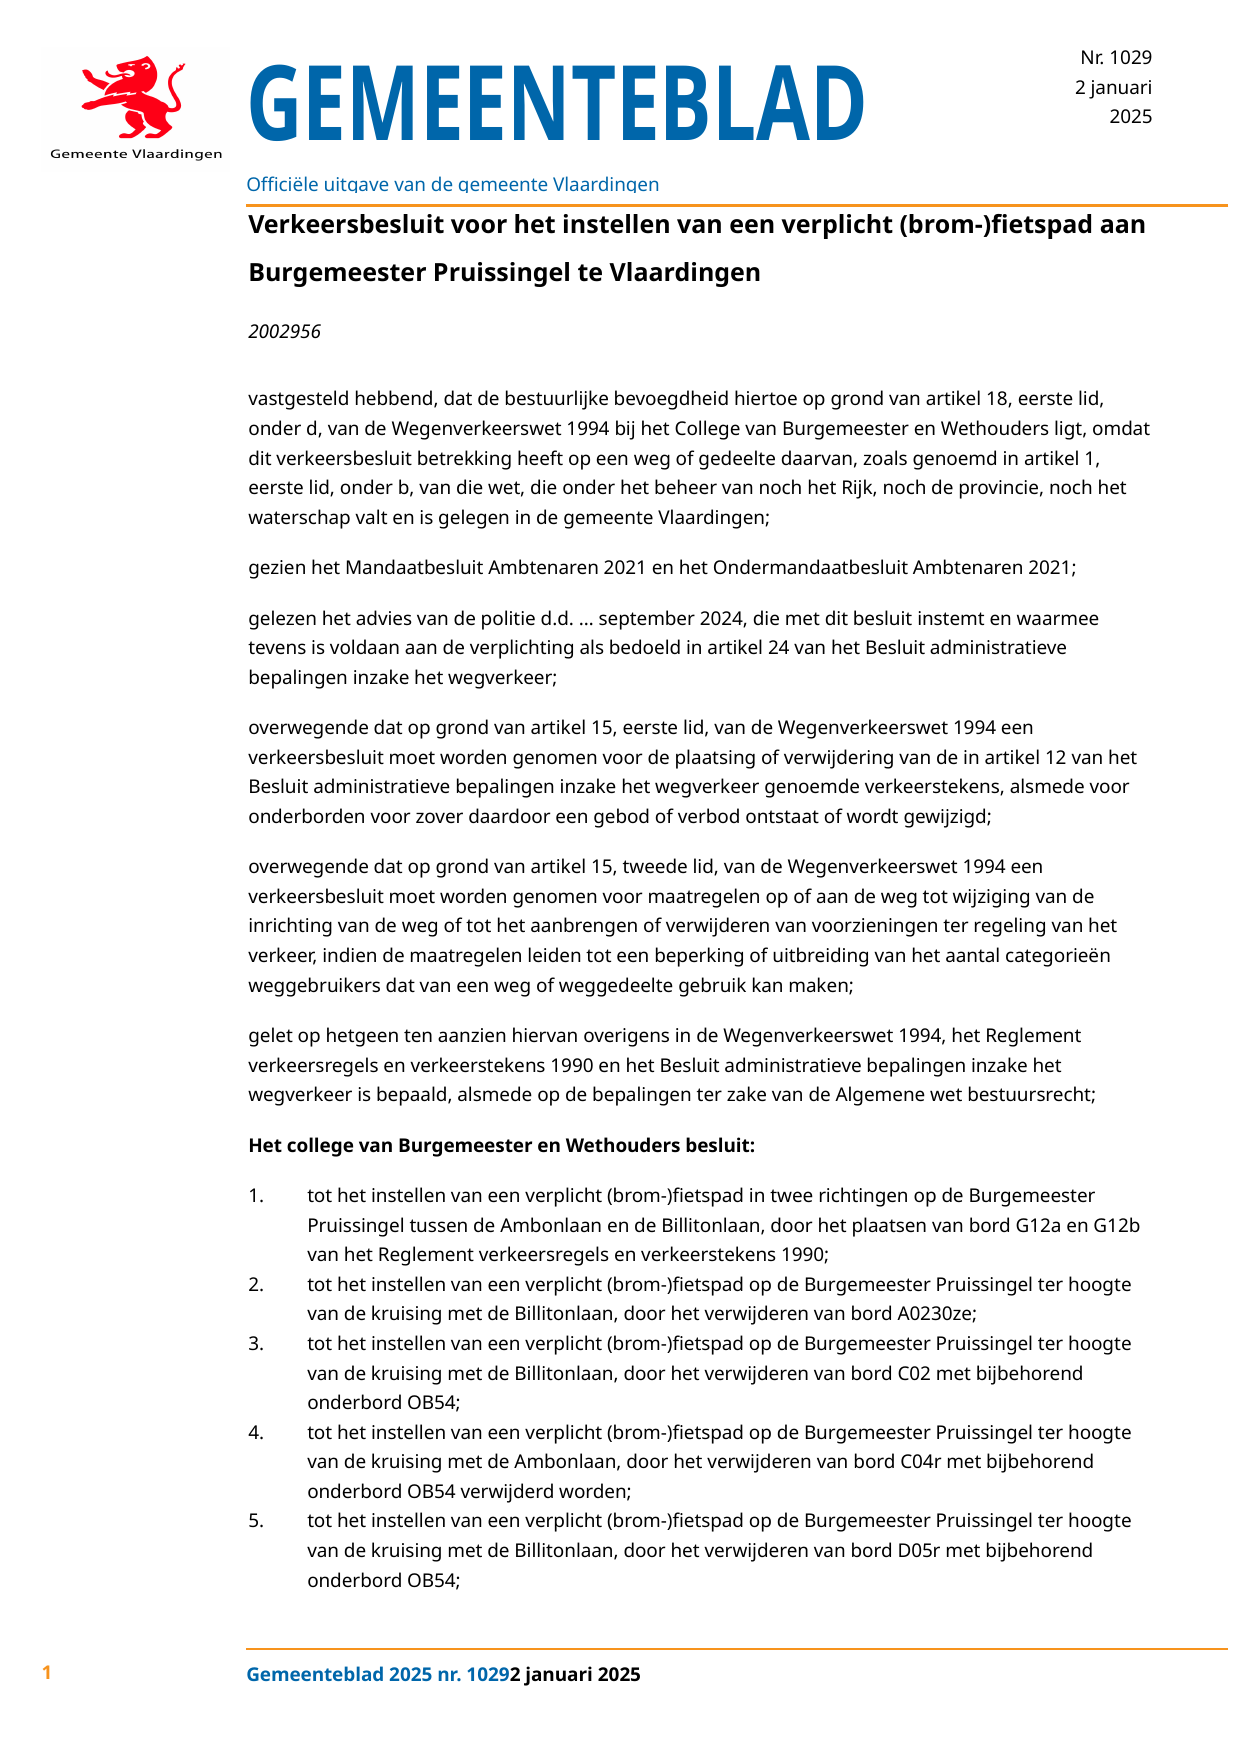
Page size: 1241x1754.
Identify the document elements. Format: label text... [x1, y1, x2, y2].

text vastgesteld hebbend, dat de bestuurlijke bevoegdheid hiertoe op grond van artikel 18, eerste lid, onder d, van de Wegenverkeerswet 1994 bij het College van Burgemeester en Wethouders ligt, omdat dit verkeersbesluit betrekking heeft op een weg of gedeelte daarvan, zoals genoemd in artikel 1, eerste lid, onder b, van die wet, die onder het beheer van noch het Rijk, noch de provincie, noch het waterschap valt en is gelegen in de gemeente Vlaardingen; [248, 386, 1152, 530]
list tot het instellen van een verplicht (brom-)fietspad op de Burgemeester Pruissingel ter hoogte van de kruising met de Billitonlaan, door het verwijderen van bord A0230ze; [248, 1271, 1152, 1326]
list tot het instellen van een verplicht (brom-)fietspad in twee richtingen op de Burgemeester Pruissingel tussen de Ambonlaan en de Billitonlaan, door het plaatsen van bord G12a en G12b van het Reglement verkeersregels en verkeerstekens 1990; [248, 1182, 1152, 1267]
picture [41, 47, 231, 172]
text 2002956 [248, 318, 1152, 344]
text gelezen het advies van de politie d.d. … september 2024, die met dit besluit instemt en waarmee tevens is voldaan aan de verplichting als bedoeld in artikel 24 van het Besluit administratieve bepalingen inzake het wegverkeer; [248, 605, 1152, 690]
text Verkeersbesluit voor het instellen van een verplicht (brom-)fietspad aan Burgemeester Pruissingel te Vlaardingen [248, 207, 1152, 288]
text overwegende dat op grond van artikel 15, eerste lid, van de Wegenverkeerswet 1994 een verkeersbesluit moet worden genomen voor de plaatsing of verwijdering van de in artikel 12 van het Besluit administratieve bepalingen inzake het wegverkeer genoemde verkeerstekens, alsmede voor onderborden voor zover daardoor een gebod of verbod ontstaat of wordt gewijzigd; [248, 714, 1152, 829]
text Het college van Burgemeester en Wethouders besluit: [248, 1132, 1152, 1158]
list tot het instellen van een verplicht (brom-)fietspad op de Burgemeester Pruissingel ter hoogte van de kruising met de Ambonlaan, door het verwijderen van bord C04r met bijbehorend onderbord OB54 verwijderd worden; [248, 1419, 1152, 1504]
text gezien het Mandaatbesluit Ambtenaren 2021 en het Ondermandaatbesluit Ambtenaren 2021; [248, 554, 1152, 580]
list tot het instellen van een verplicht (brom-)fietspad op de Burgemeester Pruissingel ter hoogte van de kruising met de Billitonlaan, door het verwijderen van bord D05r met bijbehorend onderbord OB54; [248, 1508, 1152, 1593]
text gelet op hetgeen ten aanzien hiervan overigens in de Wegenverkeerswet 1994, het Reglement verkeersregels en verkeerstekens 1990 en het Besluit administratieve bepalingen inzake het wegverkeer is bepaald, alsmede op de bepalingen ter zake van de Algemene wet bestuursrecht; [248, 1022, 1152, 1107]
text overwegende dat op grond van artikel 15, tweede lid, van de Wegenverkeerswet 1994 een verkeersbesluit moet worden genomen voor maatregelen op of aan de weg tot wijziging van de inrichting van de weg of tot het aanbrengen of verwijderen van voorzieningen ter regeling van het verkeer, indien de maatregelen leiden tot een beperking of uitbreiding van het aantal categorieën weggebruikers dat van een weg of weggedeelte gebruik kan maken; [248, 853, 1152, 998]
list tot het instellen van een verplicht (brom-)fietspad op de Burgemeester Pruissingel ter hoogte van de kruising met de Billitonlaan, door het verwijderen van bord C02 met bijbehorend onderbord OB54; [248, 1330, 1152, 1415]
